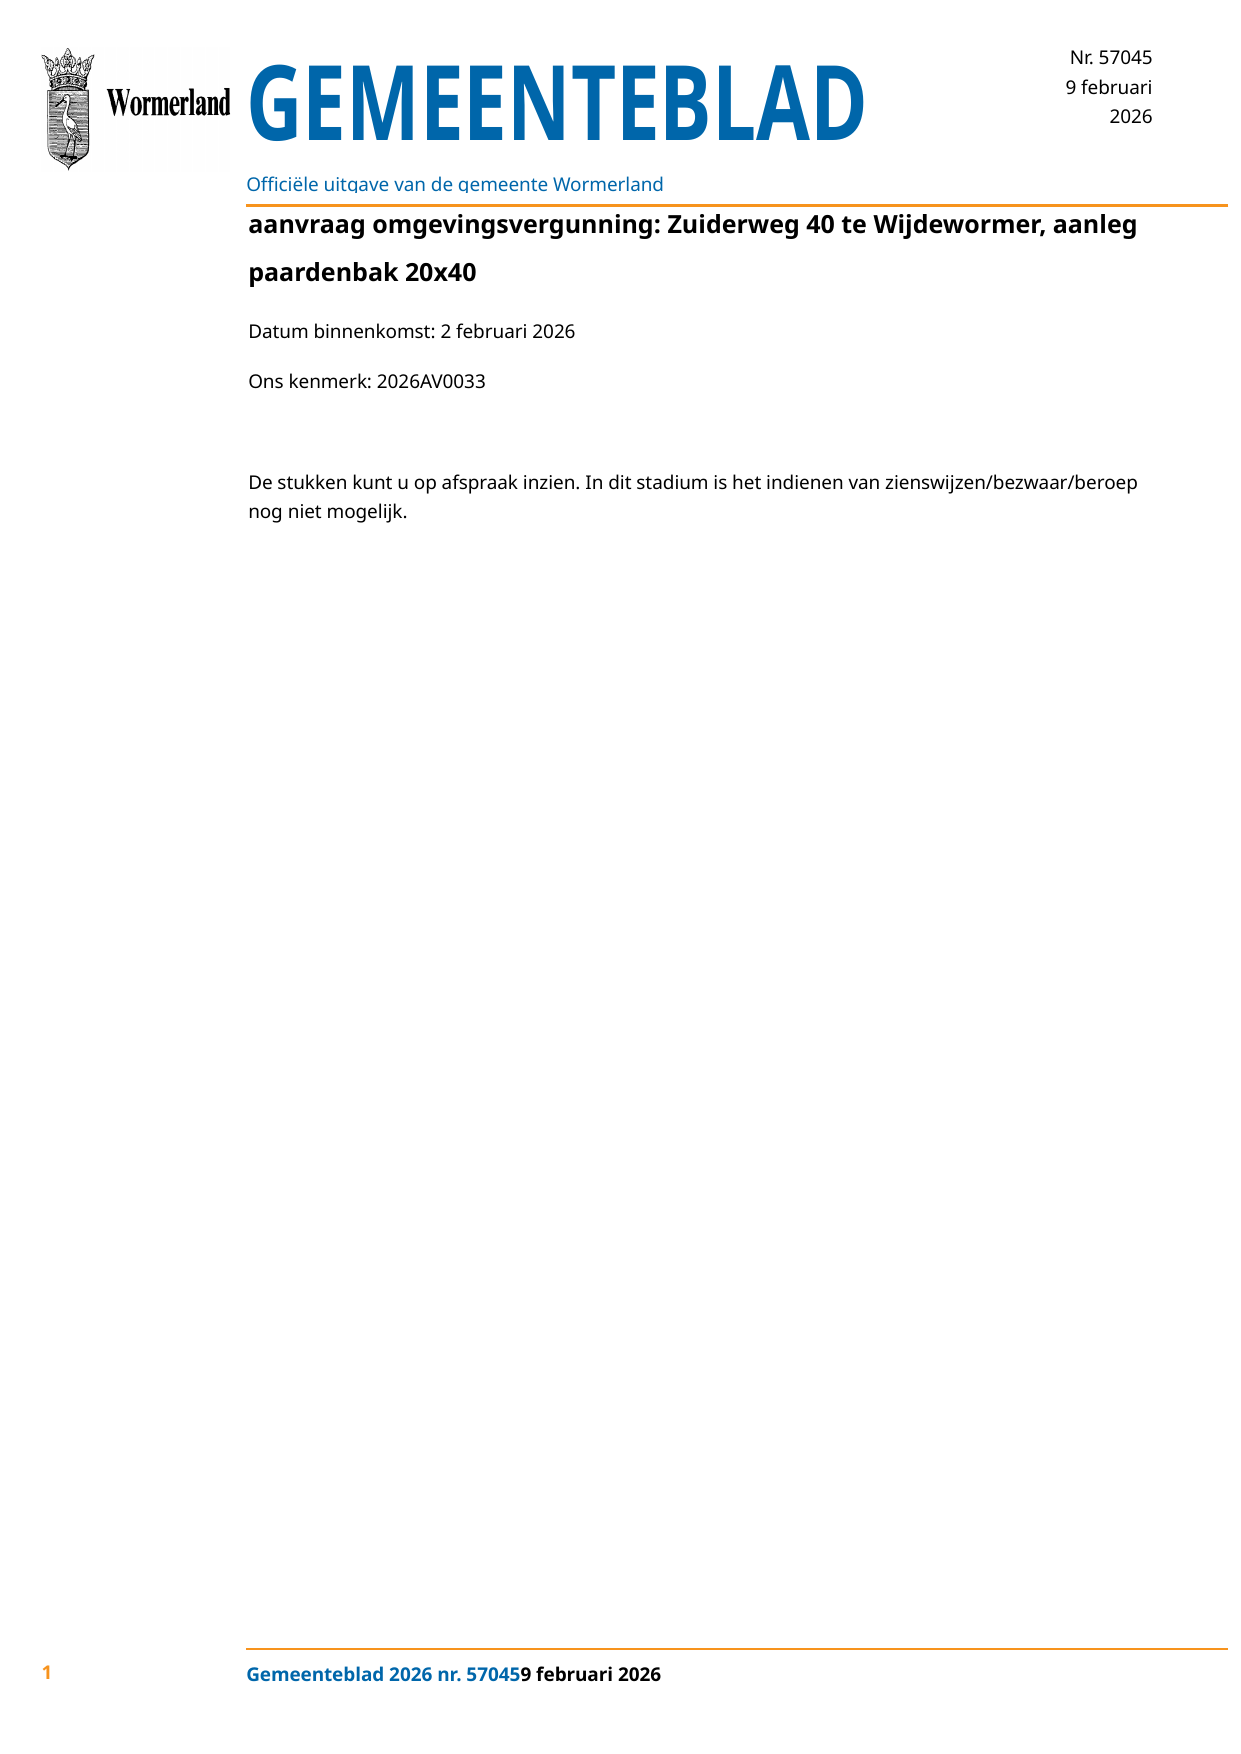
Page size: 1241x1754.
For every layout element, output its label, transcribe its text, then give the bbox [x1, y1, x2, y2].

text aanvraag omgevingsvergunning: Zuiderweg 40 te Wijdewormer, aanleg paardenbak 20x40 [248, 207, 1152, 288]
text De stukken kunt u op afspraak inzien. In dit stadium is het indienen van zienswijzen/bezwaar/beroep nog niet mogelijk. [248, 469, 1152, 524]
picture [41, 47, 231, 172]
text Ons kenmerk: 2026AV0033 [248, 368, 1152, 394]
text Datum binnenkomst: 2 februari 2026 [248, 318, 1152, 344]
